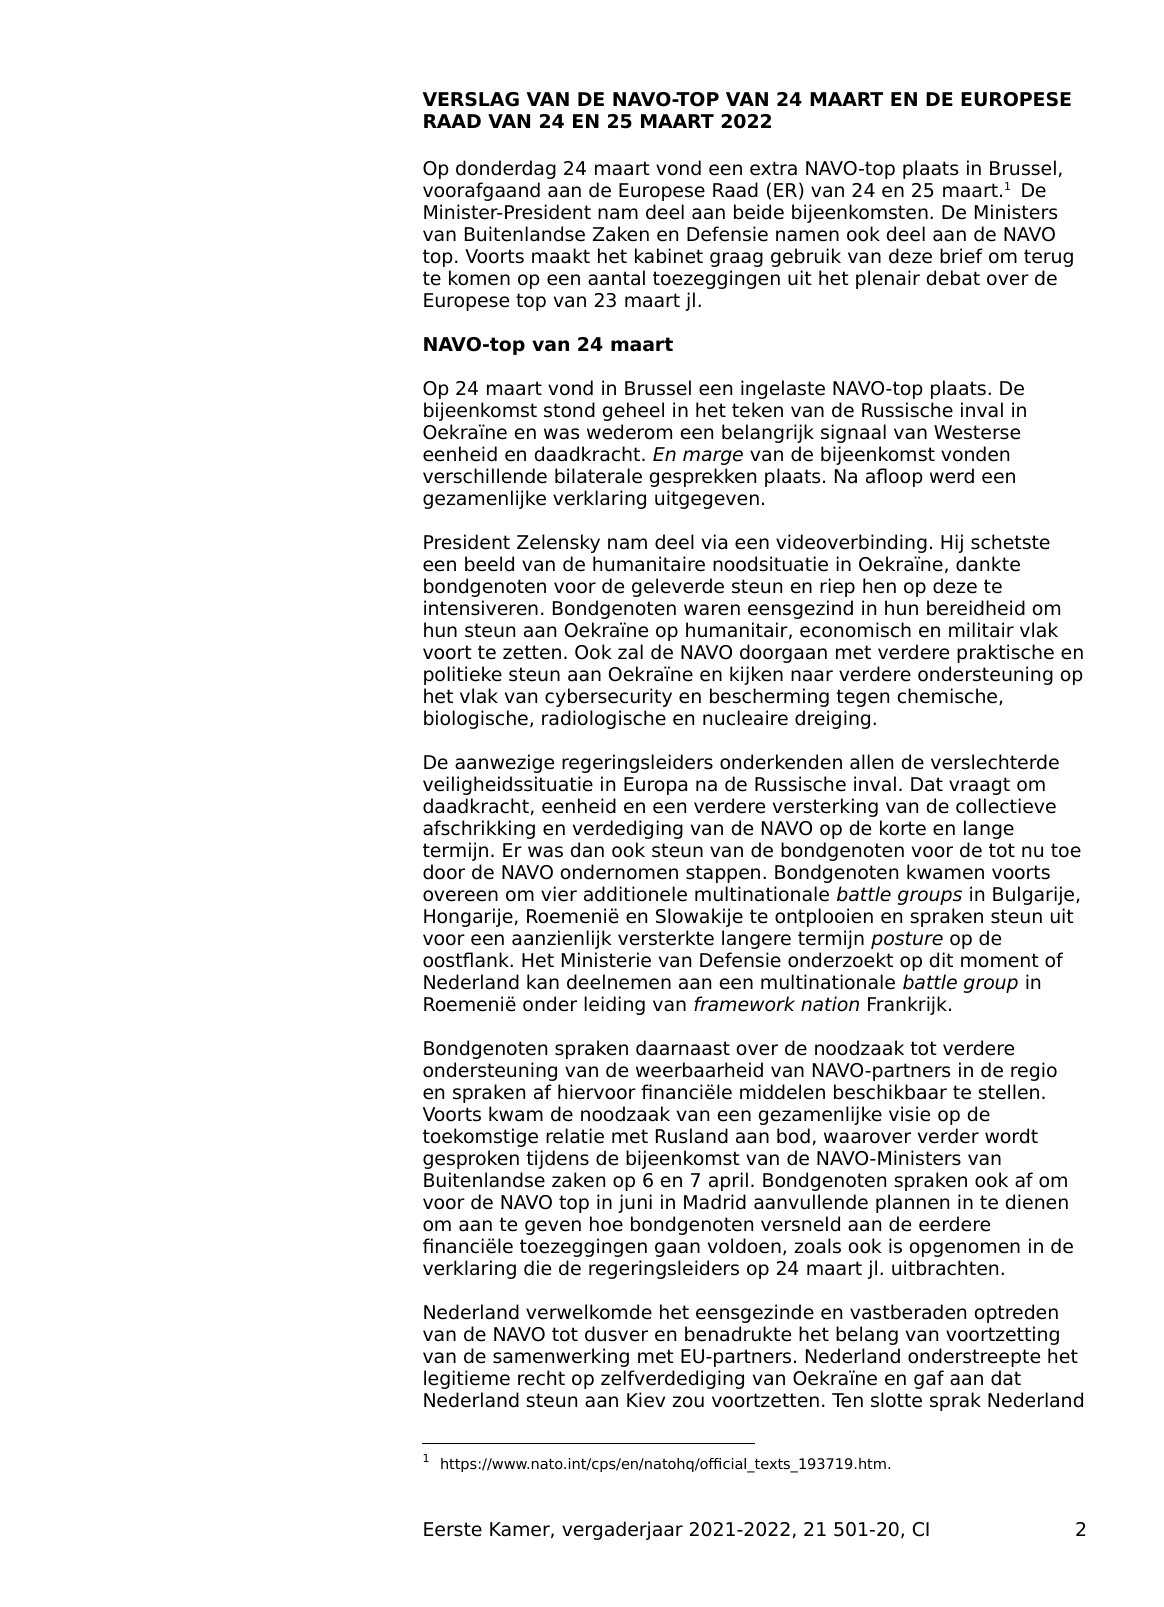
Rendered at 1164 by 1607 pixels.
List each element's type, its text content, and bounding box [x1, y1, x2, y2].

subtitle NAVO-top van 24 maart [422, 334, 1087, 356]
text Op donderdag 24 maart vond een extra NAVO-top plaats in Brussel, voorafgaand aan de Europese Raad (ER) van 24 en 25 maart. De Minister-President nam deel aan beide bijeenkomsten. De Ministers van Buitenlandse Zaken en Defensie namen ook deel aan de NAVO top. Voorts maakt het kabinet graag gebruik van deze brief om terug te komen op een aantal toezeggingen uit het plenair debat over de Europese top van 23 maart jl. [422, 158, 1087, 312]
text Bondgenoten spraken daarnaast over de noodzaak tot verdere ondersteuning van de weerbaarheid van NAVO-partners in de regio en spraken af hiervoor financiële middelen beschikbaar te stellen. Voorts kwam de noodzaak van een gezamenlijke visie op de toekomstige relatie met Rusland aan bod, waarover verder wordt gesproken tijdens de bijeenkomst van de NAVO-Ministers van Buitenlandse zaken op 6 en 7 april. Bondgenoten spraken ook af om voor de NAVO top in juni in Madrid aanvullende plannen in te dienen om aan te geven hoe bondgenoten versneld aan de eerdere financiële toezeggingen gaan voldoen, zoals ook is opgenomen in de verklaring die de regeringsleiders op 24 maart jl. uitbrachten. [422, 1038, 1087, 1280]
subtitle VERSLAG VAN DE NAVO-TOP VAN 24 MAART EN DE EUROPESE RAAD VAN 24 EN 25 MAART 2022 [422, 89, 1087, 133]
text Op 24 maart vond in Brussel een ingelaste NAVO-top plaats. De bijeenkomst stond geheel in het teken van de Russische inval in Oekraïne en was wederom een belangrijk signaal van Westerse eenheid en daadkracht. En marge van de bijeenkomst vonden verschillende bilaterale gesprekken plaats. Na afloop werd een gezamenlijke verklaring uitgegeven. [422, 378, 1087, 510]
text Nederland verwelkomde het eensgezinde en vastberaden optreden van de NAVO tot dusver en benadrukte het belang van voortzetting van de samenwerking met EU-partners. Nederland onderstreepte het legitieme recht op zelfverdediging van Oekraïne en gaf aan dat Nederland steun aan Kiev zou voortzetten. Ten slotte sprak Nederland [422, 1302, 1087, 1412]
text De aanwezige regeringsleiders onderkenden allen de verslechterde veiligheidssituatie in Europa na de Russische inval. Dat vraagt om daadkracht, eenheid en een verdere versterking van de collectieve afschrikking en verdediging van de NAVO op de korte en lange termijn. Er was dan ook steun van de bondgenoten voor de tot nu toe door de NAVO ondernomen stappen. Bondgenoten kwamen voorts overeen om vier additionele multinationale battle groups in Bulgarije, Hongarije, Roemenië en Slowakije te ontplooien en spraken steun uit voor een aanzienlijk versterkte langere termijn posture op de oostflank. Het Ministerie van Defensie onderzoekt op dit moment of Nederland kan deelnemen aan een multinationale battle group in Roemenië onder leiding van framework nation Frankrijk. [422, 752, 1087, 1016]
text President Zelensky nam deel via een videoverbinding. Hij schetste een beeld van de humanitaire noodsituatie in Oekraïne, dankte bondgenoten voor de geleverde steun en riep hen op deze te intensiveren. Bondgenoten waren eensgezind in hun bereidheid om hun steun aan Oekraïne op humanitair, economisch en militair vlak voort te zetten. Ook zal de NAVO doorgaan met verdere praktische en politieke steun aan Oekraïne en kijken naar verdere ondersteuning op het vlak van cybersecurity en bescherming tegen chemische, biologische, radiologische en nucleaire dreiging. [422, 532, 1087, 730]
text https://www.nato.int/cps/en/natohq/official_texts_193719.htm. [422, 1452, 1087, 1474]
